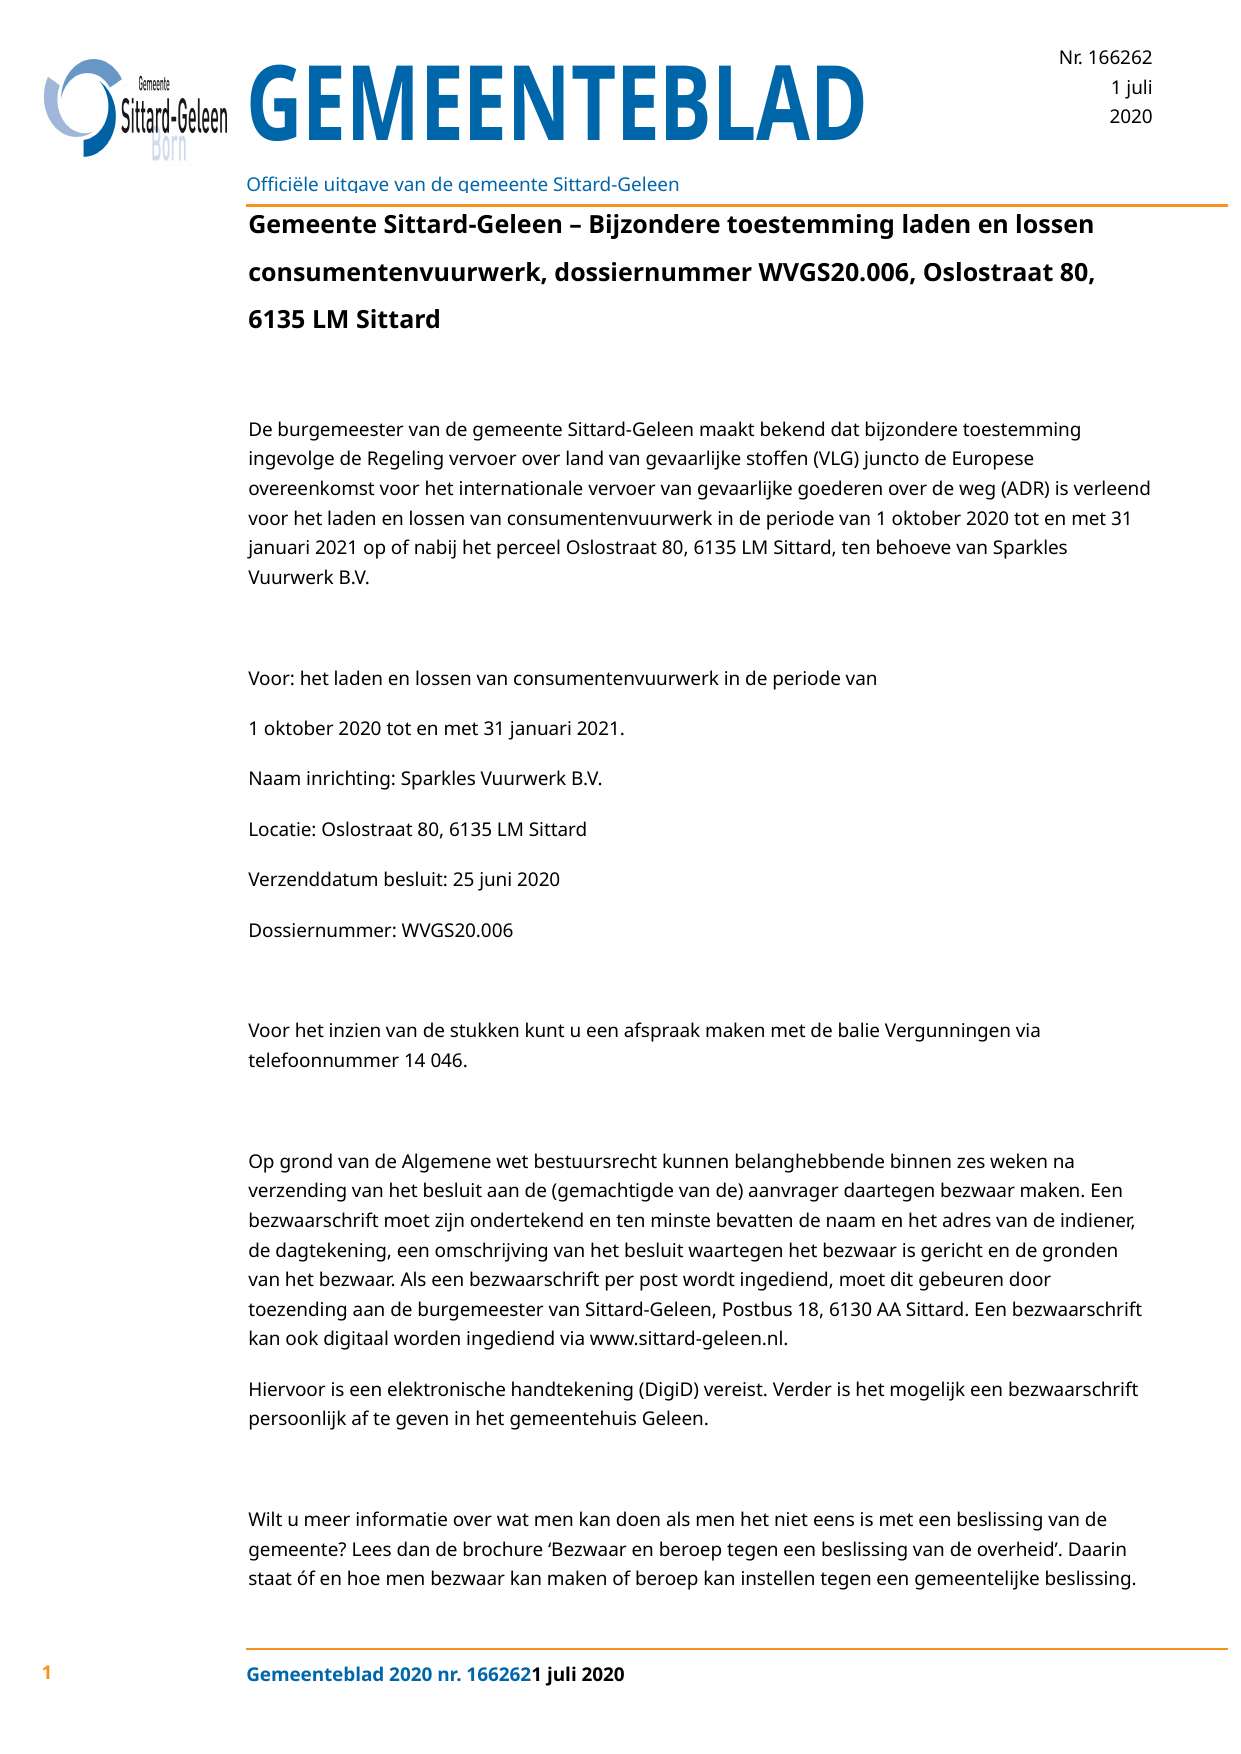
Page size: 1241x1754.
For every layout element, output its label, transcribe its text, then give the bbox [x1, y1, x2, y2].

text De burgemeester van de gemeente Sittard-Geleen maakt bekend dat bijzondere toestemming ingevolge de Regeling vervoer over land van gevaarlijke stoffen (VLG) juncto de Europese overeenkomst voor het internationale vervoer van gevaarlijke goederen over de weg (ADR) is verleend voor het laden en lossen van consumentenvuurwerk in de periode van 1 oktober 2020 tot en met 31 januari 2021 op of nabij het perceel Oslostraat 80, 6135 LM Sittard, ten behoeve van Sparkles Vuurwerk B.V. [248, 416, 1152, 589]
text Voor het inzien van de stukken kunt u een afspraak maken met de balie Vergunningen via telefoonnummer 14 046. [248, 1018, 1152, 1073]
text Naam inrichting: Sparkles Vuurwerk B.V. [248, 766, 1152, 791]
text Gemeente Sittard-Geleen – Bijzondere toestemming laden en lossen consumentenvuurwerk, dossiernummer WVGS20.006, Oslostraat 80, 6135 LM Sittard [248, 207, 1152, 336]
text Voor: het laden en lossen van consumentenvuurwerk in de periode van [248, 665, 1152, 690]
text 1 oktober 2020 tot en met 31 januari 2021. [248, 715, 1152, 741]
text Hiervoor is een elektronische handtekening (DigiD) vereist. Verder is het mogelijk een bezwaarschrift persoonlijk af te geven in het gemeentehuis Geleen. [248, 1376, 1152, 1431]
text Verzenddatum besluit: 25 juni 2020 [248, 866, 1152, 892]
text Wilt u meer informatie over wat men kan doen als men het niet eens is met een beslissing van de gemeente? Lees dan de brochure ‘Bezwaar en beroep tegen een beslissing van de overheid’. Daarin staat óf en hoe men bezwaar kan maken of beroep kan instellen tegen een gemeentelijke beslissing. [248, 1506, 1152, 1591]
text Locatie: Oslostraat 80, 6135 LM Sittard [248, 816, 1152, 842]
text Op grond van de Algemene wet bestuursrecht kunnen belanghebbende binnen zes weken na verzending van het besluit aan de (gemachtigde van de) aanvrager daartegen bezwaar maken. Een bezwaarschrift moet zijn ondertekend en ten minste bevatten de naam en het adres van de indiener, de dagtekening, een omschrijving van het besluit waartegen het bezwaar is gericht en de gronden van het bezwaar. Als een bezwaarschrift per post wordt ingediend, moet dit gebeuren door toezending aan de burgemeester van Sittard-Geleen, Postbus 18, 6130 AA Sittard. Een bezwaarschrift kan ook digitaal worden ingediend via www.sittard-geleen.nl. [248, 1148, 1152, 1351]
text Dossiernummer: WVGS20.006 [248, 917, 1152, 942]
picture [41, 47, 231, 172]
